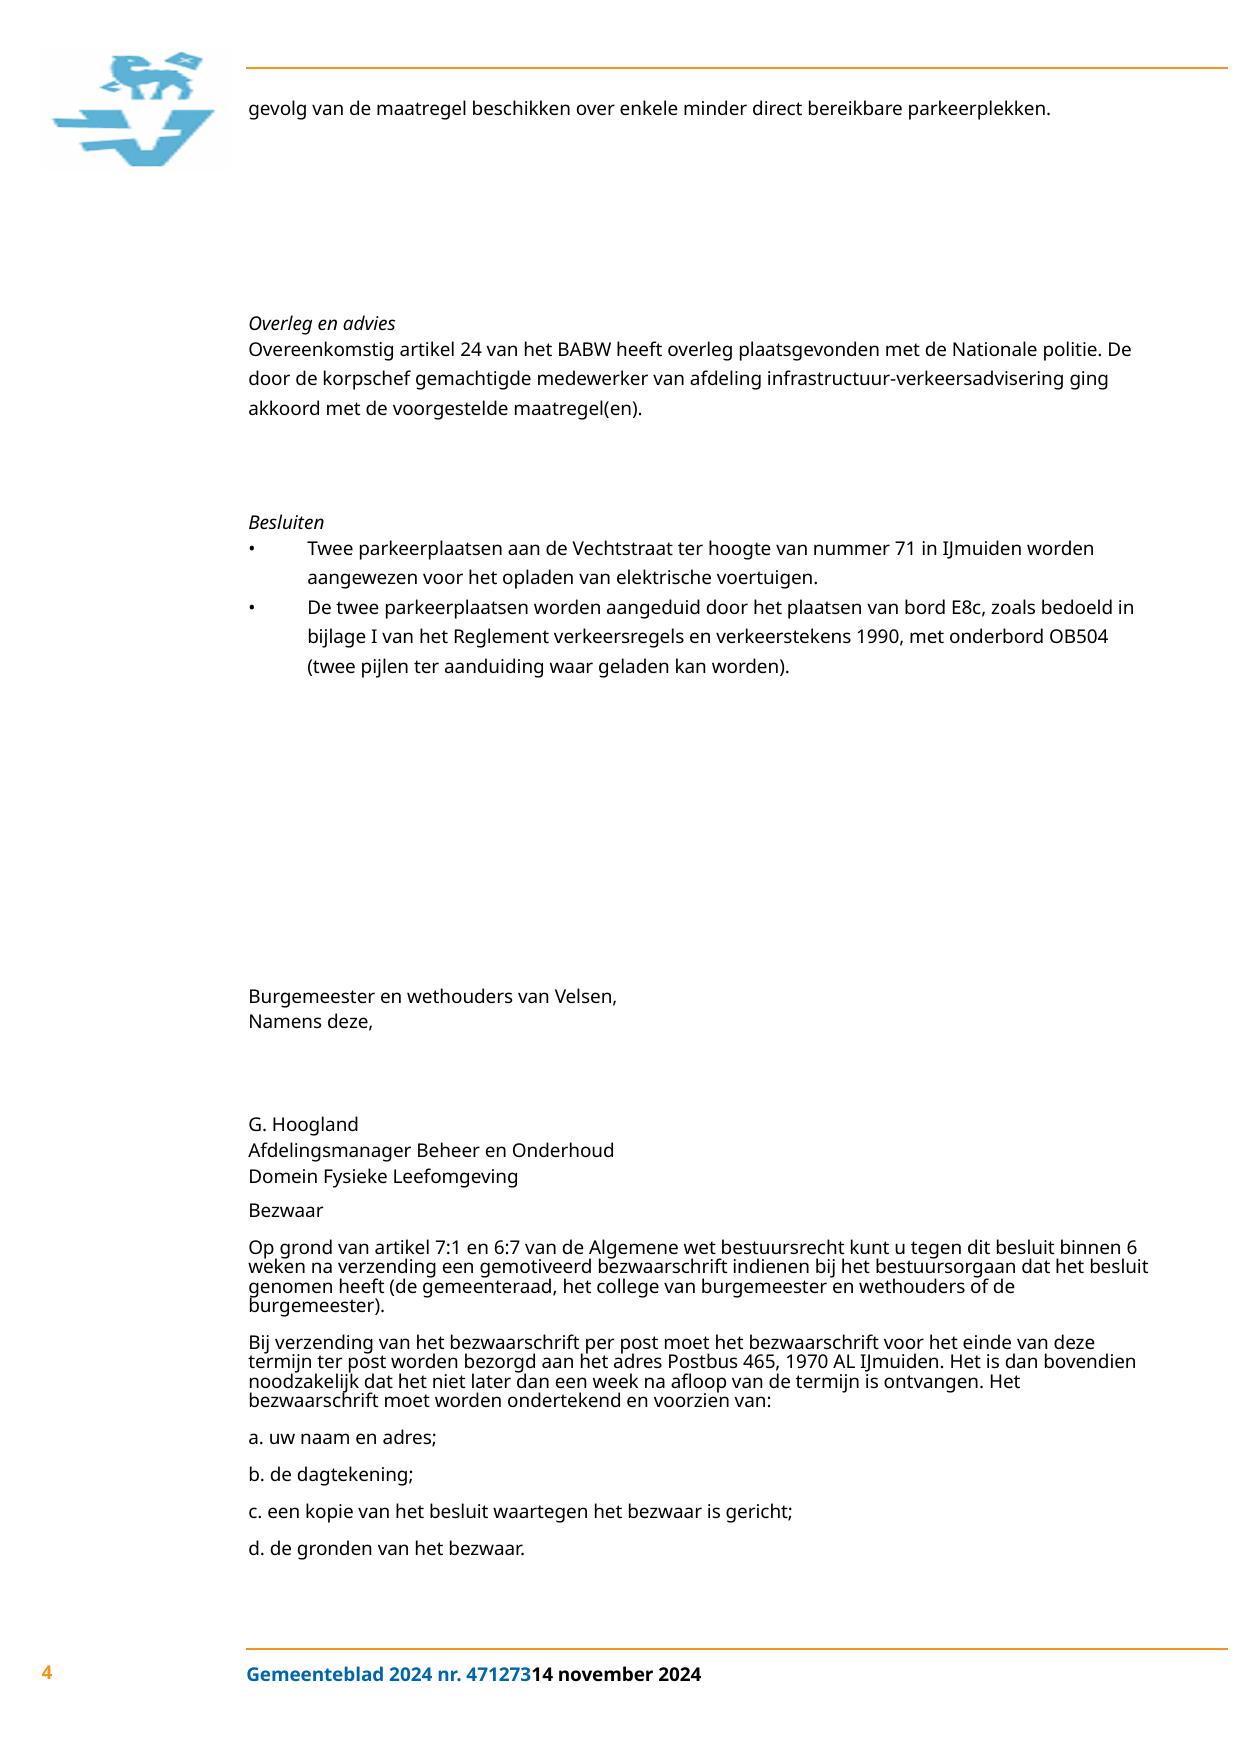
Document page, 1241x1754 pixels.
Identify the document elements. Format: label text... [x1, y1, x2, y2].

text Overeenkomstig artikel 24 van het BABW heeft overleg plaatsgevonden met de Nationale politie. De door de korpschef gemachtigde medewerker van afdeling infrastructuur-verkeersadvisering ging akkoord met de voorgestelde maatregel(en). [248, 336, 1152, 421]
text Op grond van artikel 7:1 en 6:7 van de Algemene wet bestuursrecht kunt u tegen dit besluit binnen 6 weken na verzending een gemotiveerd bezwaarschrift indienen bij het bestuursorgaan dat het besluit genomen heeft (de gemeenteraad, het college van burgemeester en wethouders of de burgemeester). [248, 1239, 1152, 1316]
text Overleg en advies [248, 310, 1152, 336]
text a. uw naam en adres; [248, 1429, 1152, 1448]
text c. een kopie van het besluit waartegen het bezwaar is gericht; [248, 1503, 1152, 1522]
text Domein Fysieke Leefomgeving [248, 1163, 1152, 1189]
text Afdelingsmanager Beheer en Onderhoud [248, 1137, 1152, 1163]
text Burgemeester en wethouders van Velsen, [248, 983, 1152, 1008]
text Bij verzending van het bezwaarschrift per post moet het bezwaarschrift voor het einde van deze termijn ter post worden bezorgd aan het adres Postbus 465, 1970 AL IJmuiden. Het is dan bovendien noodzakelijk dat het niet later dan een week na afloop van de termijn is ontvangen. Het bezwaarschrift moet worden ondertekend en voorzien van: [248, 1334, 1152, 1411]
text G. Hoogland [248, 1111, 1152, 1137]
text Besluiten [248, 509, 1152, 535]
picture [41, 47, 231, 172]
text b. de dagtekening; [248, 1466, 1152, 1485]
text Namens deze, [248, 1008, 1152, 1034]
text d. de gronden van het bezwaar. [248, 1540, 1152, 1559]
list De twee parkeerplaatsen worden aangeduid door het plaatsen van bord E8c, zoals bedoeld in bijlage I van het Reglement verkeersregels en verkeerstekens 1990, met onderbord OB504 (twee pijlen ter aanduiding waar geladen kan worden). [248, 594, 1152, 679]
list Twee parkeerplaatsen aan de Vechtstraat ter hoogte van nummer 71 in IJmuiden worden aangewezen voor het opladen van elektrische voertuigen. [248, 535, 1152, 590]
text Bezwaar [248, 1202, 1152, 1222]
text gevolg van de maatregel beschikken over enkele minder direct bereikbare parkeerplekken. [248, 95, 1152, 121]
